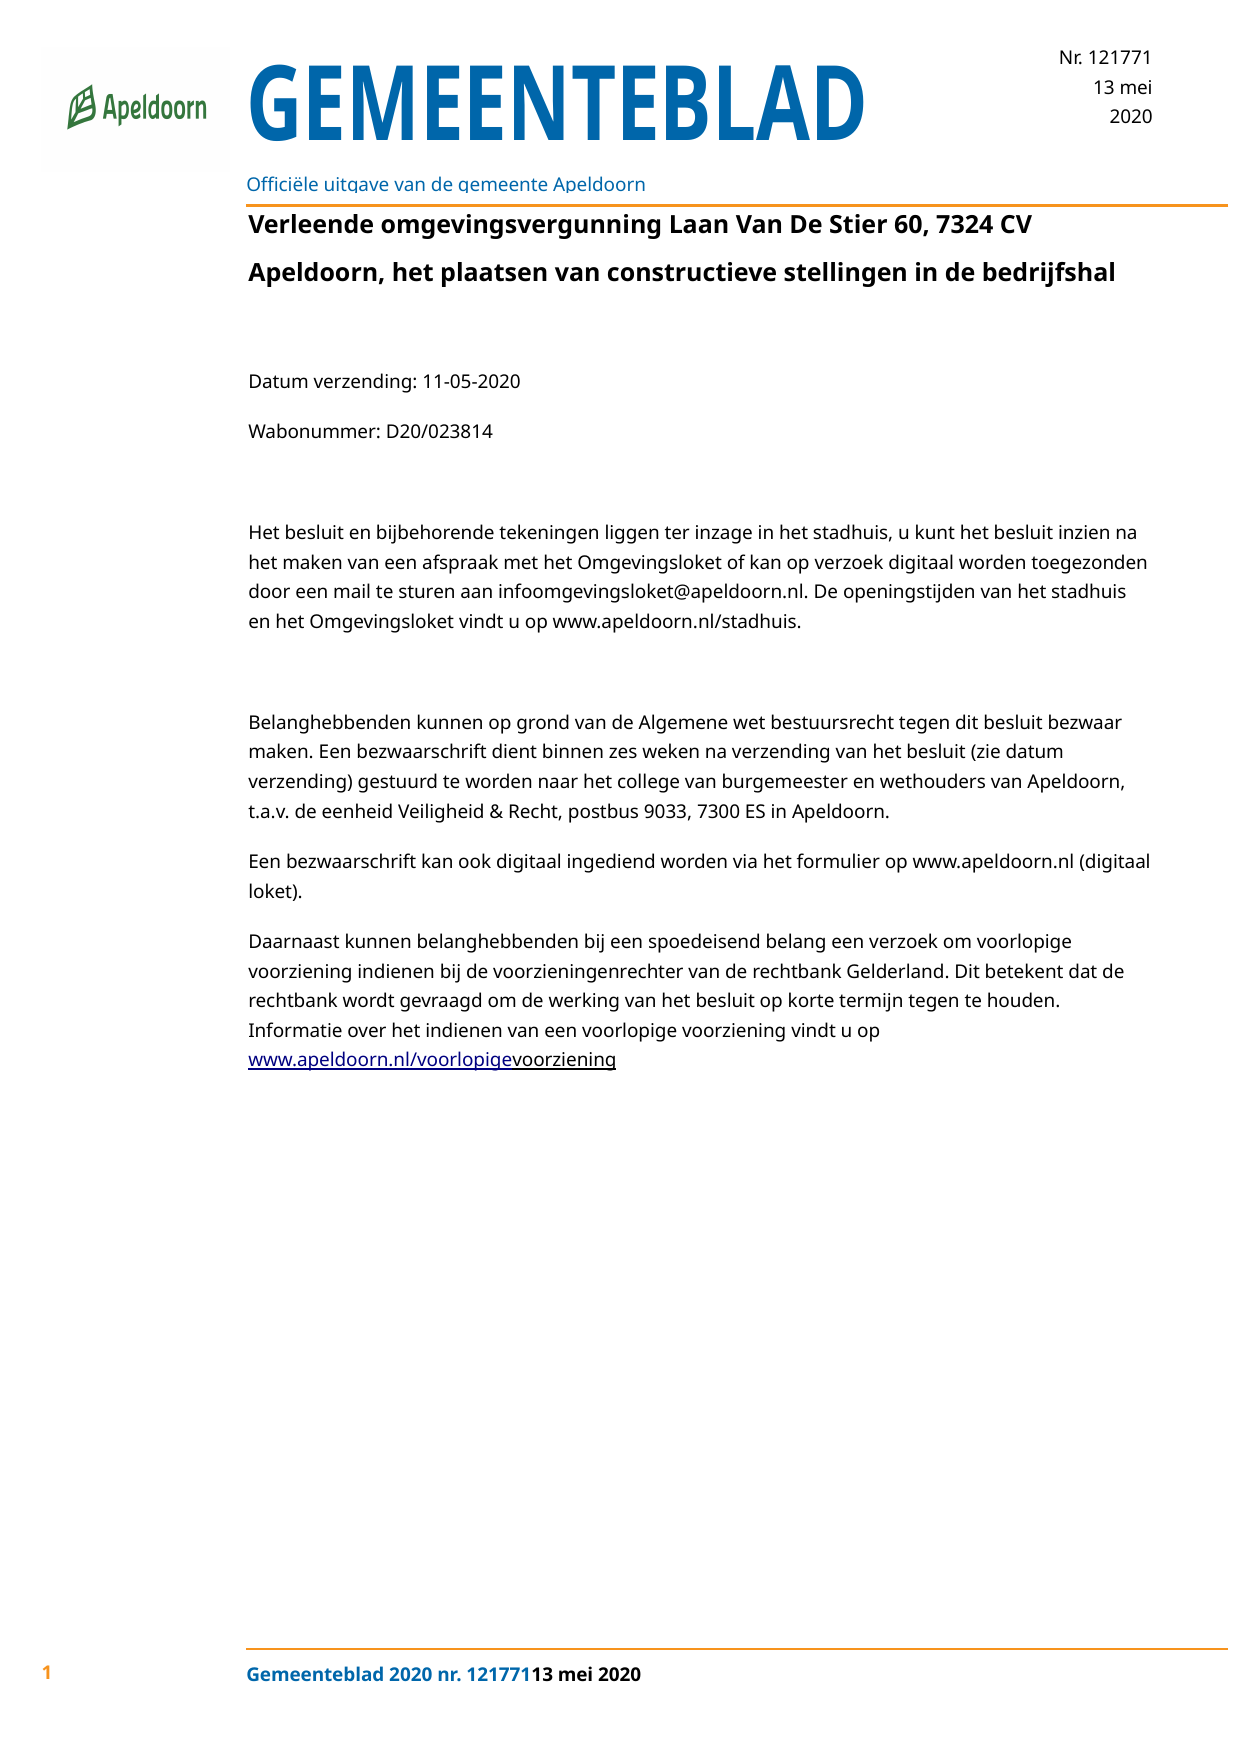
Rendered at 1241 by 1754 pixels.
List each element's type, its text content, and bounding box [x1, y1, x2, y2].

text Het besluit en bijbehorende tekeningen liggen ter inzage in het stadhuis, u kunt het besluit inzien na het maken van een afspraak met het Omgevingsloket of kan op verzoek digitaal worden toegezonden door een mail te sturen aan infoomgevingsloket@apeldoorn.nl. De openingstijden van het stadhuis en het Omgevingsloket vindt u op www.apeldoorn.nl/stadhuis. [248, 519, 1152, 634]
picture [41, 47, 231, 172]
text Daarnaast kunnen belanghebbenden bij een spoedeisend belang een verzoek om voorlopige voorziening indienen bij de voorzieningenrechter van de rechtbank Gelderland. Dit betekent dat de rechtbank wordt gevraagd om de werking van het besluit op korte termijn tegen te houden. Informatie over het indienen van een voorlopige voorziening vindt u op www.apeldoorn.nl/voorlopigevoorziening [248, 928, 1152, 1072]
text Wabonummer: D20/023814 [248, 419, 1152, 444]
text Belanghebbenden kunnen op grond van de Algemene wet bestuursrecht tegen dit besluit bezwaar maken. Een bezwaarschrift dient binnen zes weken na verzending van het besluit (zie datum verzending) gestuurd te worden naar het college van burgemeester en wethouders van Apeldoorn, t.a.v. de eenheid Veiligheid & Recht, postbus 9033, 7300 ES in Apeldoorn. [248, 709, 1152, 824]
text Datum verzending: 11-05-2020 [248, 368, 1152, 394]
text Verleende omgevingsvergunning Laan Van De Stier 60, 7324 CV Apeldoorn, het plaatsen van constructieve stellingen in de bedrijfshal [248, 207, 1152, 288]
text Een bezwaarschrift kan ook digitaal ingediend worden via het formulier op www.apeldoorn.nl (digitaal loket). [248, 848, 1152, 904]
